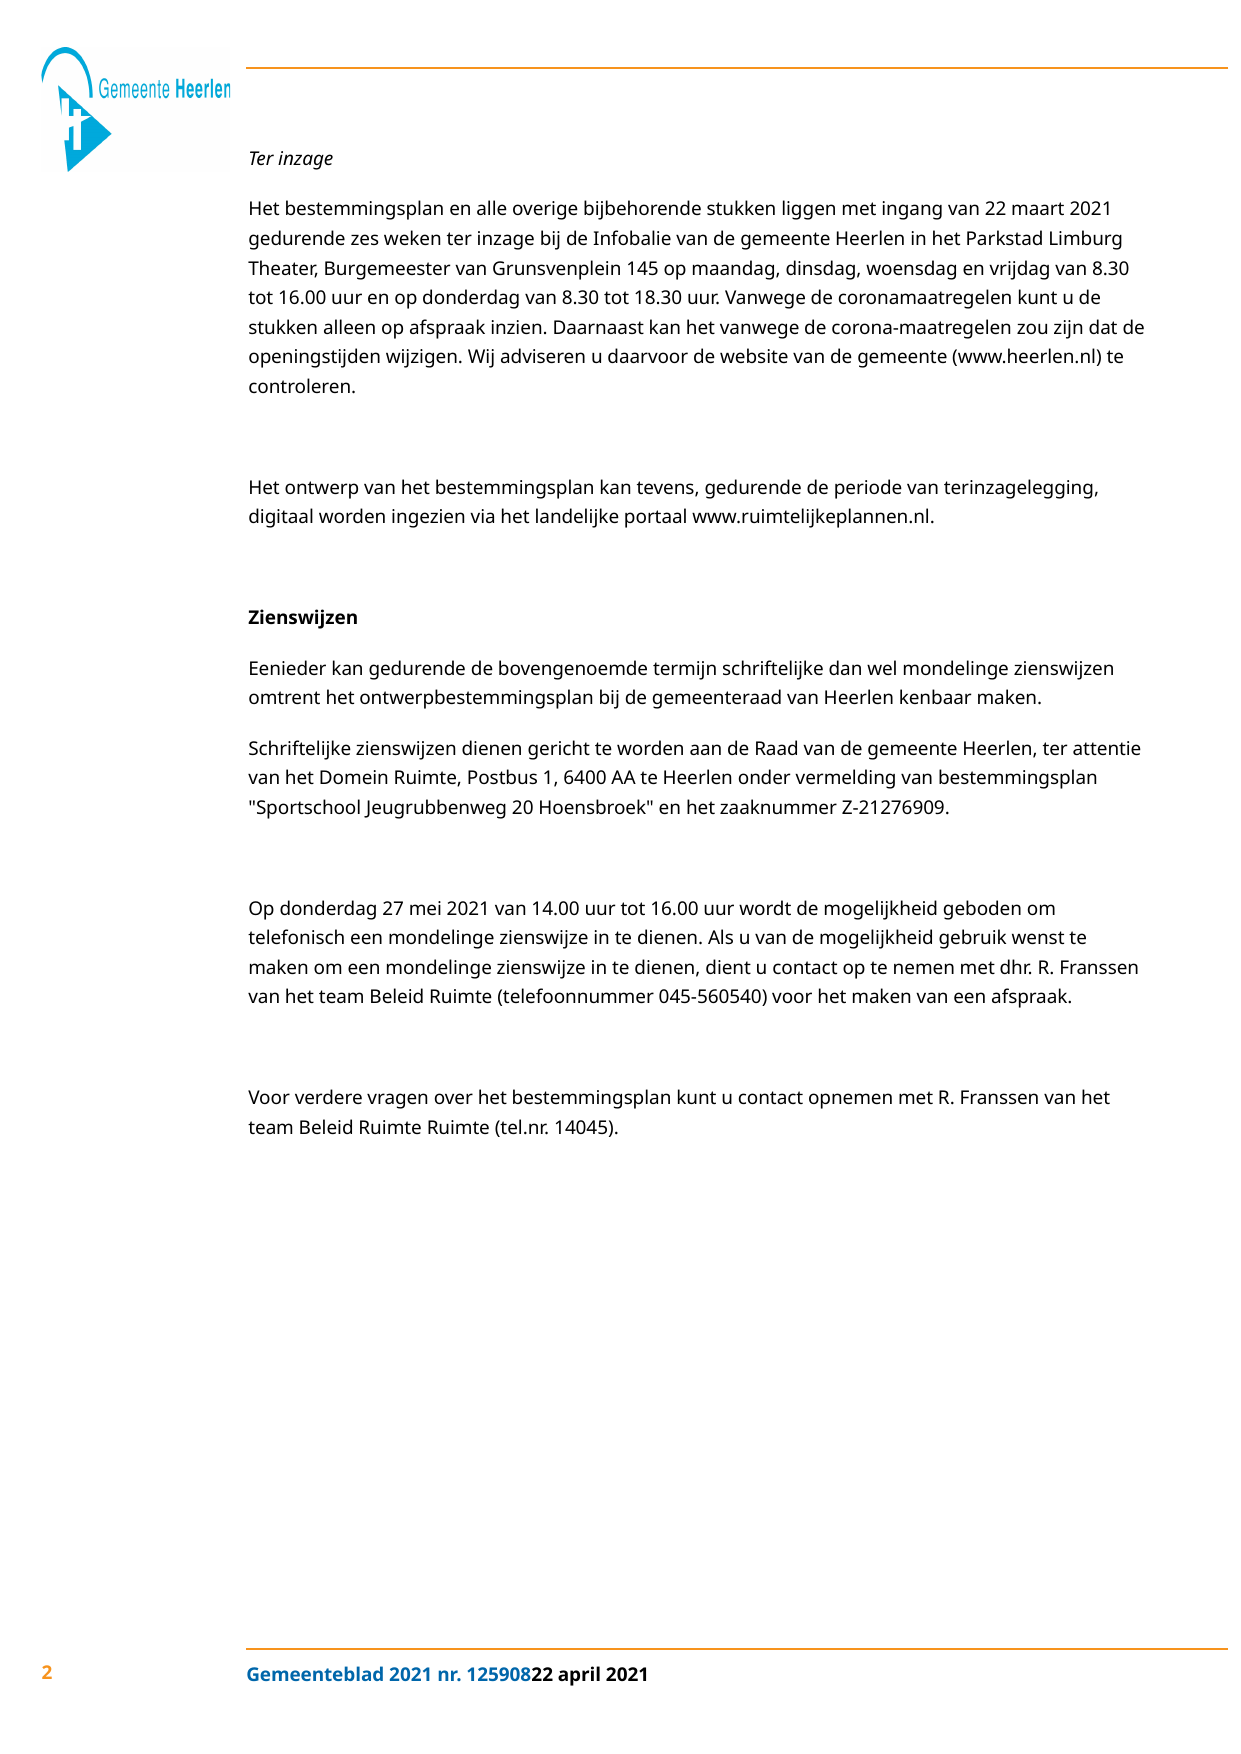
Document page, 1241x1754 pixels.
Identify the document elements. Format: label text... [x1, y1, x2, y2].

text Het bestemmingsplan en alle overige bijbehorende stukken liggen met ingang van 22 maart 2021 gedurende zes weken ter inzage bij de Infobalie van de gemeente Heerlen in het Parkstad Limburg Theater, Burgemeester van Grunsvenplein 145 op maandag, dinsdag, woensdag en vrijdag van 8.30 tot 16.00 uur en op donderdag van 8.30 tot 18.30 uur. Vanwege de coronamaatregelen kunt u de stukken alleen op afspraak inzien. Daarnaast kan het vanwege de corona-maatregelen zou zijn dat de openingstijden wijzigen. Wij adviseren u daarvoor de website van de gemeente (www.heerlen.nl) te controleren. [248, 196, 1152, 399]
text Voor verdere vragen over het bestemmingsplan kunt u contact opnemen met R. Franssen van het team Beleid Ruimte Ruimte (tel.nr. 14045). [248, 1084, 1152, 1140]
text Schriftelijke zienswijzen dienen gericht te worden aan de Raad van de gemeente Heerlen, ter attentie van het Domein Ruimte, Postbus 1, 6400 AA te Heerlen onder vermelding van bestemmingsplan "Sportschool Jeugrubbenweg 20 Hoensbroek" en het zaaknummer Z-21276909. [248, 735, 1152, 820]
text Op donderdag 27 mei 2021 van 14.00 uur tot 16.00 uur wordt de mogelijkheid geboden om telefonisch een mondelinge zienswijze in te dienen. Als u van de mogelijkheid gebruik wenst te maken om een mondelinge zienswijze in te dienen, dient u contact op te nemen met dhr. R. Franssen van het team Beleid Ruimte (telefoonnummer 045-560540) voor het maken van een afspraak. [248, 895, 1152, 1009]
picture [41, 47, 59, 70]
text Eenieder kan gedurende de bovengenoemde termijn schriftelijke dan wel mondelinge zienswijzen omtrent het ontwerpbestemmingsplan bij de gemeenteraad van Heerlen kenbaar maken. [248, 655, 1152, 710]
text Zienswijzen [248, 604, 1152, 630]
text Het ontwerp van het bestemmingsplan kan tevens, gedurende de periode van terinzagelegging, digitaal worden ingezien via het landelijke portaal www.ruimtelijkeplannen.nl. [248, 474, 1152, 529]
picture [41, 47, 231, 172]
text Ter inzage [248, 145, 1152, 171]
